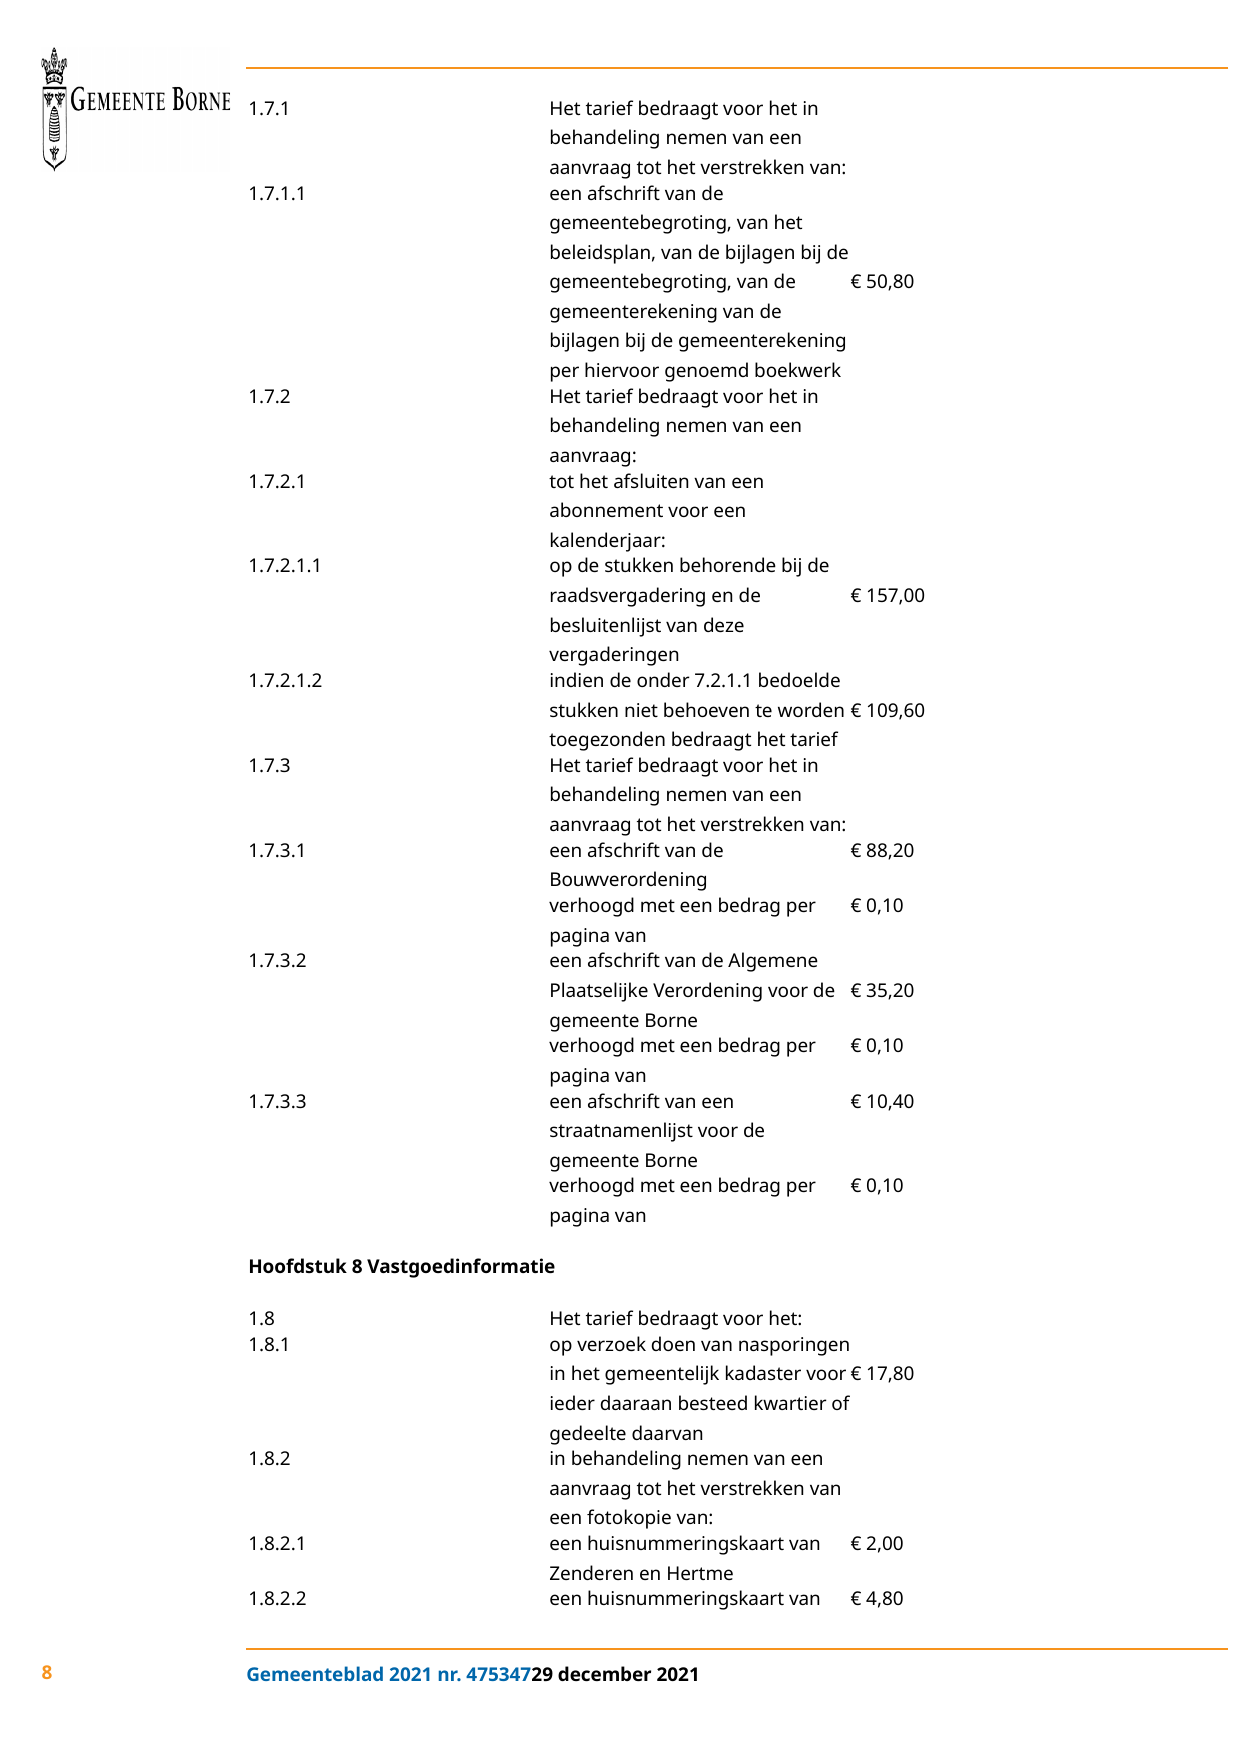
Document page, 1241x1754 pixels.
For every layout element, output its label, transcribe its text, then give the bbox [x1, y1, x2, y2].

table_cell [850, 1305, 1152, 1331]
table_cell verhoogd met een bedrag per pagina van [549, 892, 850, 948]
table_cell op verzoek doen van nasporingen in het gemeentelijk kadaster voor ieder daaraan besteed kwartier of gedeelte daarvan [549, 1331, 850, 1445]
table_cell € 88,20 [850, 837, 1152, 892]
table_cell 1.7.2.1.2 [248, 667, 549, 752]
table_cell [549, 1280, 850, 1305]
table_cell € 109,60 [850, 667, 1152, 752]
table_cell 1.8.2.2 [248, 1586, 549, 1611]
table_cell 1.7.3 [248, 752, 549, 837]
table_cell Hoofdstuk 8 Vastgoedinformatie [248, 1254, 850, 1279]
table_cell 1.8.2.1 [248, 1530, 549, 1586]
table_cell [248, 1173, 549, 1228]
table_cell 1.7.3.3 [248, 1088, 549, 1173]
table_cell € 35,20 [850, 948, 1152, 1032]
table_cell verhoogd met een bedrag per pagina van [549, 1033, 850, 1088]
table_cell tot het afsluiten van een abonnement voor een kalenderjaar: [549, 468, 850, 553]
table_cell [248, 1280, 549, 1305]
table_cell [850, 468, 1152, 553]
table_cell een huisnummeringskaart van [549, 1586, 850, 1611]
table_cell € 0,10 [850, 1173, 1152, 1228]
table_cell [549, 1228, 850, 1254]
table_cell indien de onder 7.2.1.1 bedoelde stukken niet behoeven te worden toegezonden bedraagt het tarief [549, 667, 850, 752]
table_cell 1.7.3.2 [248, 948, 549, 1032]
table_cell [248, 1228, 549, 1254]
table_cell [248, 1033, 549, 1088]
picture [41, 47, 231, 172]
table_cell 1.7.2.1 [248, 468, 549, 553]
table_cell een afschrift van de Algemene Plaatselijke Verordening voor de gemeente Borne [549, 948, 850, 1032]
table_cell [850, 1254, 1152, 1279]
table_cell Het tarief bedraagt voor het in behandeling nemen van een aanvraag tot het verstrekken van: [549, 95, 850, 180]
table_cell € 0,10 [850, 1033, 1152, 1088]
table_cell 1.7.1 [248, 95, 549, 180]
table_cell [248, 892, 549, 948]
table_cell een afschrift van een straatnamenlijst voor de gemeente Borne [549, 1088, 850, 1173]
table_cell 1.7.2 [248, 383, 549, 468]
table_cell 1.7.3.1 [248, 837, 549, 892]
table_cell € 4,80 [850, 1586, 1152, 1611]
table_cell € 10,40 [850, 1088, 1152, 1173]
table_cell 1.7.1.1 [248, 180, 549, 383]
table_cell € 17,80 [850, 1331, 1152, 1445]
table_cell 1.8.2 [248, 1445, 549, 1530]
table_cell € 157,00 [850, 553, 1152, 667]
table_cell verhoogd met een bedrag per pagina van [549, 1173, 850, 1228]
table_cell [850, 1280, 1152, 1305]
table_cell Het tarief bedraagt voor het: [549, 1305, 850, 1331]
table_cell [850, 1228, 1152, 1254]
table_cell 1.8 [248, 1305, 549, 1331]
table_cell € 0,10 [850, 892, 1152, 948]
table_cell op de stukken behorende bij de raadsvergadering en de besluitenlijst van deze vergaderingen [549, 553, 850, 667]
table_cell een afschrift van de Bouwverordening [549, 837, 850, 892]
table_cell € 50,80 [850, 180, 1152, 383]
table_cell [850, 383, 1152, 468]
table_cell 1.8.1 [248, 1331, 549, 1445]
table_cell [850, 95, 1152, 180]
table_cell 1.7.2.1.1 [248, 553, 549, 667]
table_cell in behandeling nemen van een aanvraag tot het verstrekken van een fotokopie van: [549, 1445, 850, 1530]
table_cell € 2,00 [850, 1530, 1152, 1586]
table_cell Het tarief bedraagt voor het in behandeling nemen van een aanvraag: [549, 383, 850, 468]
table_cell [850, 1445, 1152, 1530]
table_cell Het tarief bedraagt voor het in behandeling nemen van een aanvraag tot het verstrekken van: [549, 752, 850, 837]
table_cell een afschrift van de gemeentebegroting, van het beleidsplan, van de bijlagen bij de gemeentebegroting, van de gemeenterekening van de bijlagen bij de gemeenterekening per hiervoor genoemd boekwerk [549, 180, 850, 383]
table_cell een huisnummeringskaart van Zenderen en Hertme [549, 1530, 850, 1586]
table_cell [850, 752, 1152, 837]
